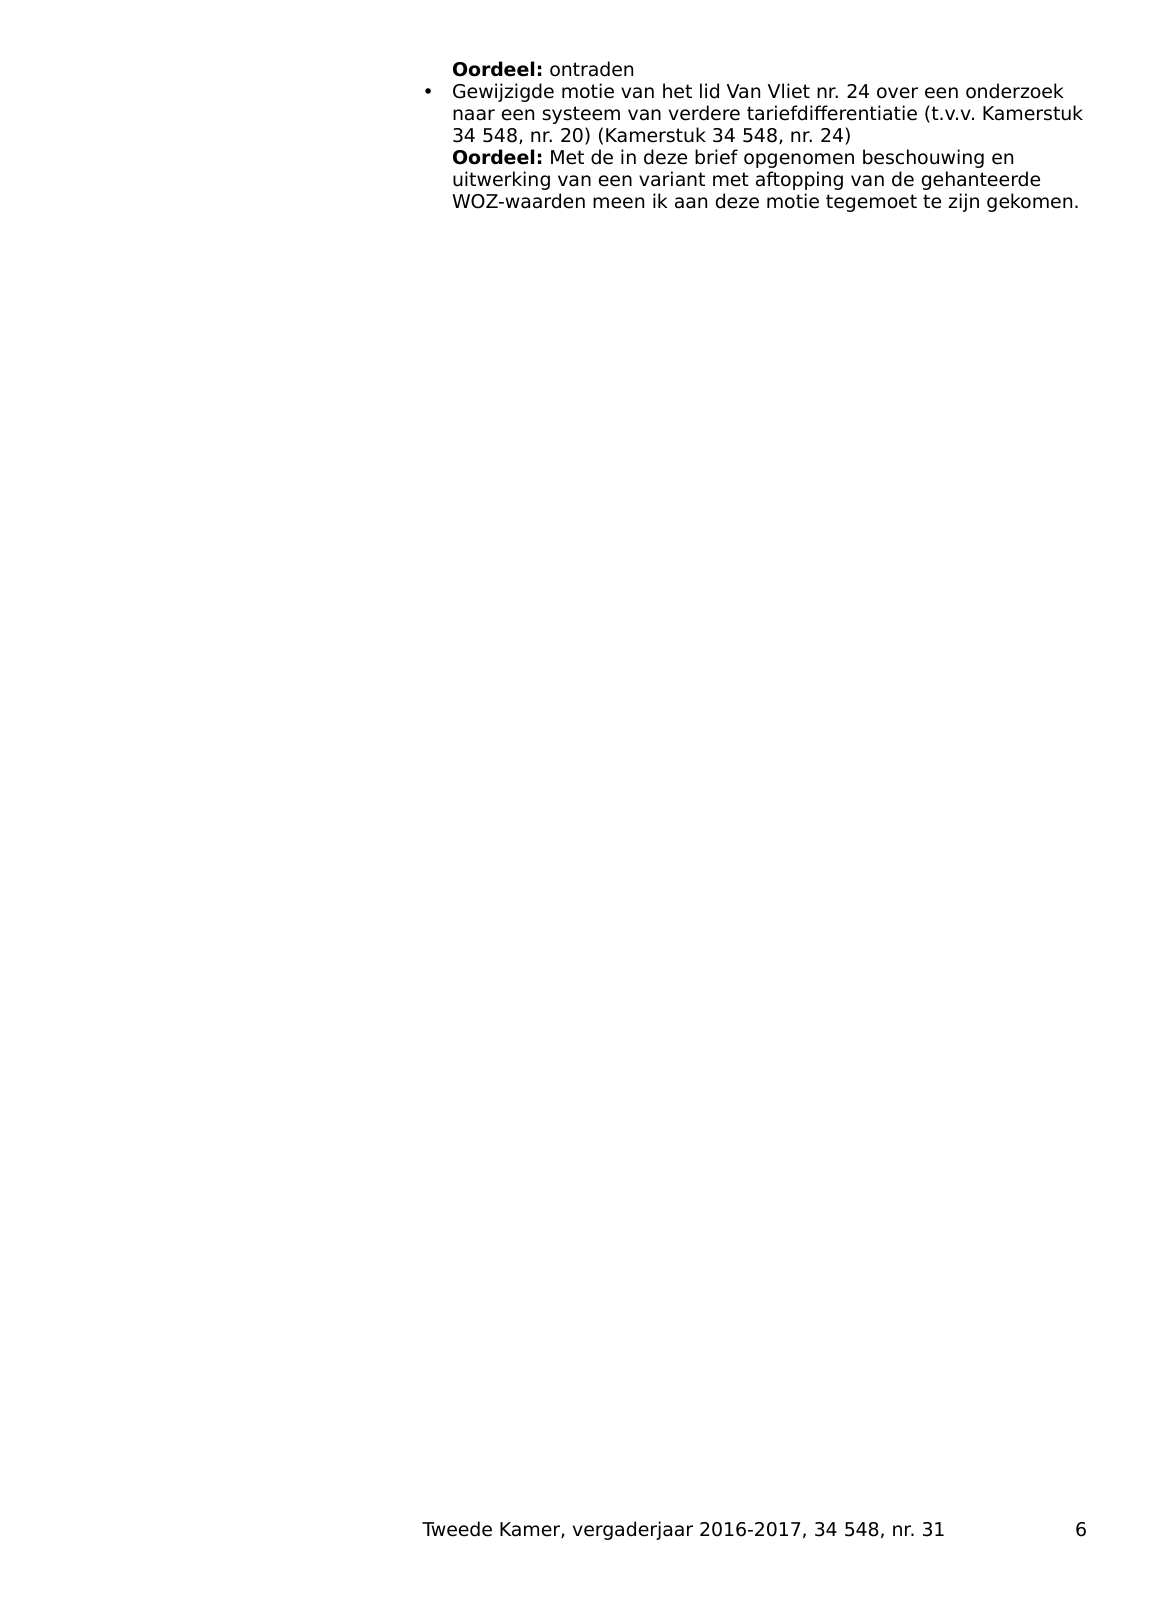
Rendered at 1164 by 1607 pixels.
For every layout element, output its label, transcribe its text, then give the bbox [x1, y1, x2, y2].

text Oordeel: ontraden [452, 59, 1087, 81]
text • Gewijzigde motie van het lid Van Vliet nr. 24 over een onderzoek naar een systeem van verdere tariefdifferentiatie (t.v.v. Kamerstuk 34 548, nr. 20) (Kamerstuk 34 548, nr. 24) [422, 81, 1087, 147]
text Oordeel: Met de in deze brief opgenomen beschouwing en uitwerking van een variant met aftopping van de gehanteerde WOZ-waarden meen ik aan deze motie tegemoet te zijn gekomen. [452, 147, 1087, 213]
